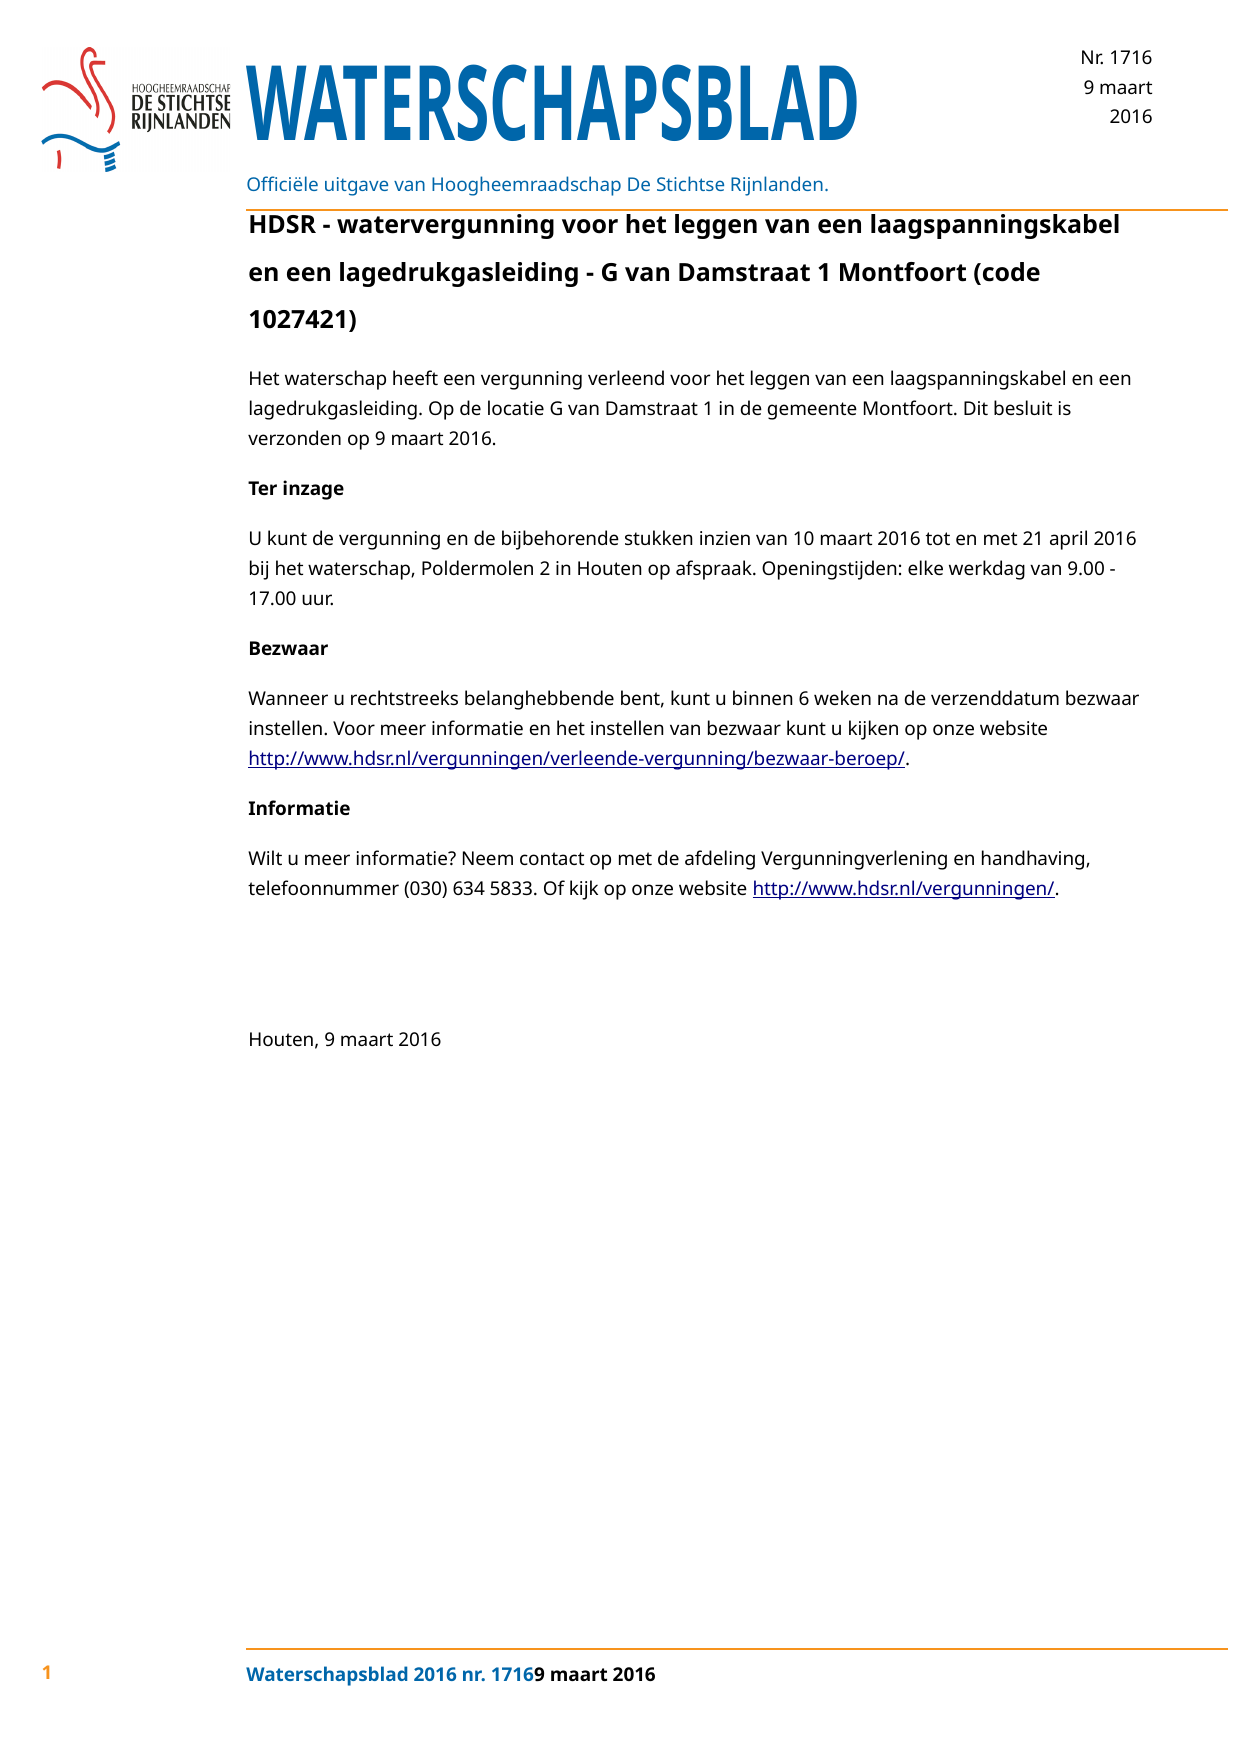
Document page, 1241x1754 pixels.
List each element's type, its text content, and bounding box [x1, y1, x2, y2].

picture [41, 47, 231, 172]
text Wilt u meer informatie? Neem contact op met de afdeling Vergunningverlening en handhaving, telefoonnummer (030) 634 5833. Of kijk op onze website http://www.hdsr.nl/vergunningen/. [248, 846, 1152, 901]
text Wanneer u rechtstreeks belanghebbende bent, kunt u binnen 6 weken na de verzenddatum bezwaar instellen. Voor meer informatie en het instellen van bezwaar kunt u kijken op onze website http://www.hdsr.nl/vergunningen/verleende-vergunning/bezwaar-beroep/. [248, 686, 1152, 770]
text Houten, 9 maart 2016 [248, 1026, 1152, 1052]
text Bezwaar [248, 635, 1152, 661]
text U kunt de vergunning en de bijbehorende stukken inzien van 10 maart 2016 tot en met 21 april 2016 bij het waterschap, Poldermolen 2 in Houten op afspraak. Openingstijden: elke werkdag van 9.00 - 17.00 uur. [248, 526, 1152, 610]
text Informatie [248, 795, 1152, 821]
text Het waterschap heeft een vergunning verleend voor het leggen van een laagspanningskabel en een lagedrukgasleiding. Op de locatie G van Damstraat 1 in de gemeente Montfoort. Dit besluit is verzonden op 9 maart 2016. [248, 366, 1152, 450]
text HDSR - watervergunning voor het leggen van een laagspanningskabel en een lagedrukgasleiding - G van Damstraat 1 Montfoort (code 1027421) [248, 211, 1152, 336]
text Ter inzage [248, 475, 1152, 501]
